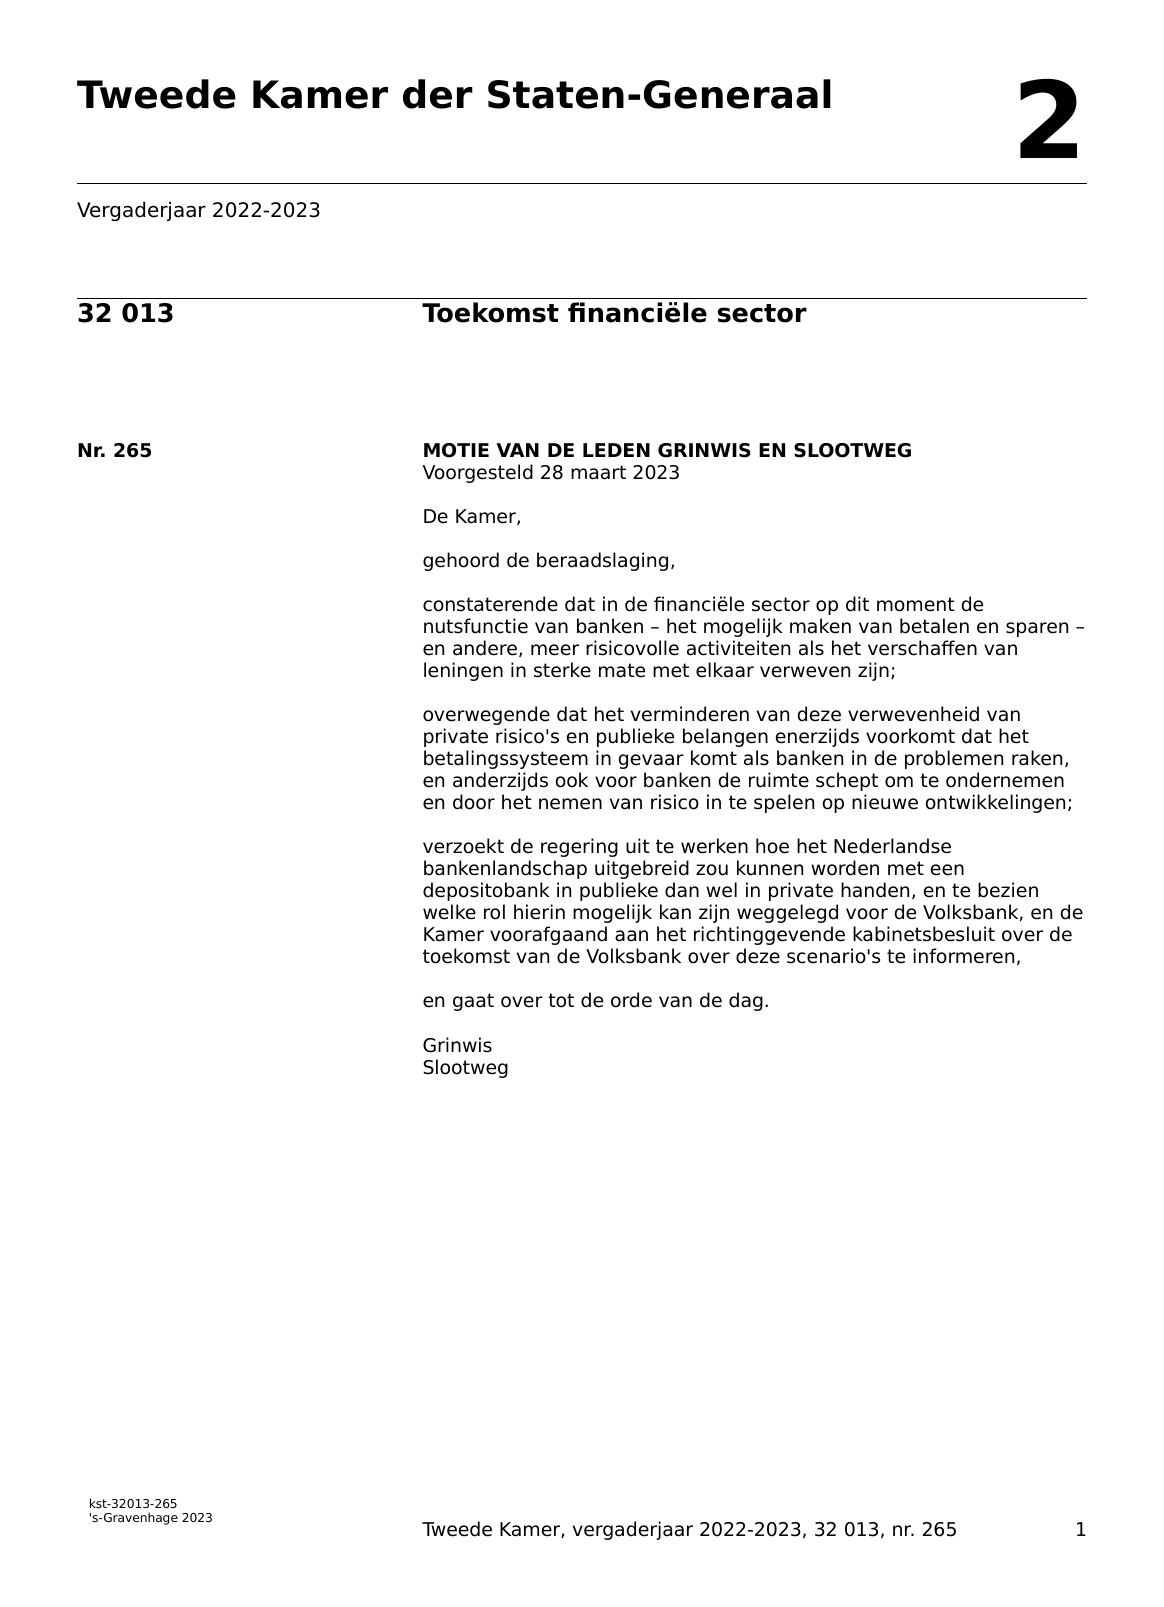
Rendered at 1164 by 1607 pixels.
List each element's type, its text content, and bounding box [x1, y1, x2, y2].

table_header 2 [886, 59, 1087, 183]
text verzoekt de regering uit te werken hoe het Nederlandse bankenlandschap uitgebreid zou kunnen worden met een depositobank in publieke dan wel in private handen, en te bezien welke rol hierin mogelijk kan zijn weggelegd voor de Volksbank, en de Kamer voorafgaand aan het richtinggevende kabinetsbesluit over de toekomst van de Volksbank over deze scenario's te informeren, [422, 836, 1087, 968]
text en gaat over tot de orde van de dag. [422, 990, 1087, 1012]
text De Kamer, [422, 506, 1087, 528]
subtitle 32 013 Toekomst financiële sector [77, 299, 1087, 329]
text overwegende dat het verminderen van deze verwevenheid van private risico's en publieke belangen enerzijds voorkomt dat het betalingssysteem in gevaar komt als banken in de problemen raken, en anderzijds ook voor banken de ruimte schept om te ondernemen en door het nemen van risico in te spelen op nieuwe ontwikkelingen; [422, 704, 1087, 814]
table_header Tweede Kamer der Staten-Generaal [77, 59, 886, 183]
text kst-32013-265 [88, 1497, 323, 1511]
text Grinwis [422, 1034, 1087, 1057]
text constaterende dat in de financiële sector op dit moment de nutsfunctie van banken – het mogelijk maken van betalen en sparen – en andere, meer risicovolle activiteiten als het verschaffen van leningen in sterke mate met elkaar verweven zijn; [422, 594, 1087, 682]
text gehoord de beraadslaging, [422, 550, 1087, 572]
text 's-Gravenhage 2023 [88, 1511, 323, 1525]
table_cell Vergaderjaar 2022-2023 [77, 184, 1087, 298]
subtitle Nr. 265 MOTIE VAN DE LEDEN GRINWIS EN SLOOTWEG [77, 440, 1087, 462]
text Slootweg [422, 1057, 1087, 1078]
text Voorgesteld 28 maart 2023 [422, 462, 1087, 484]
